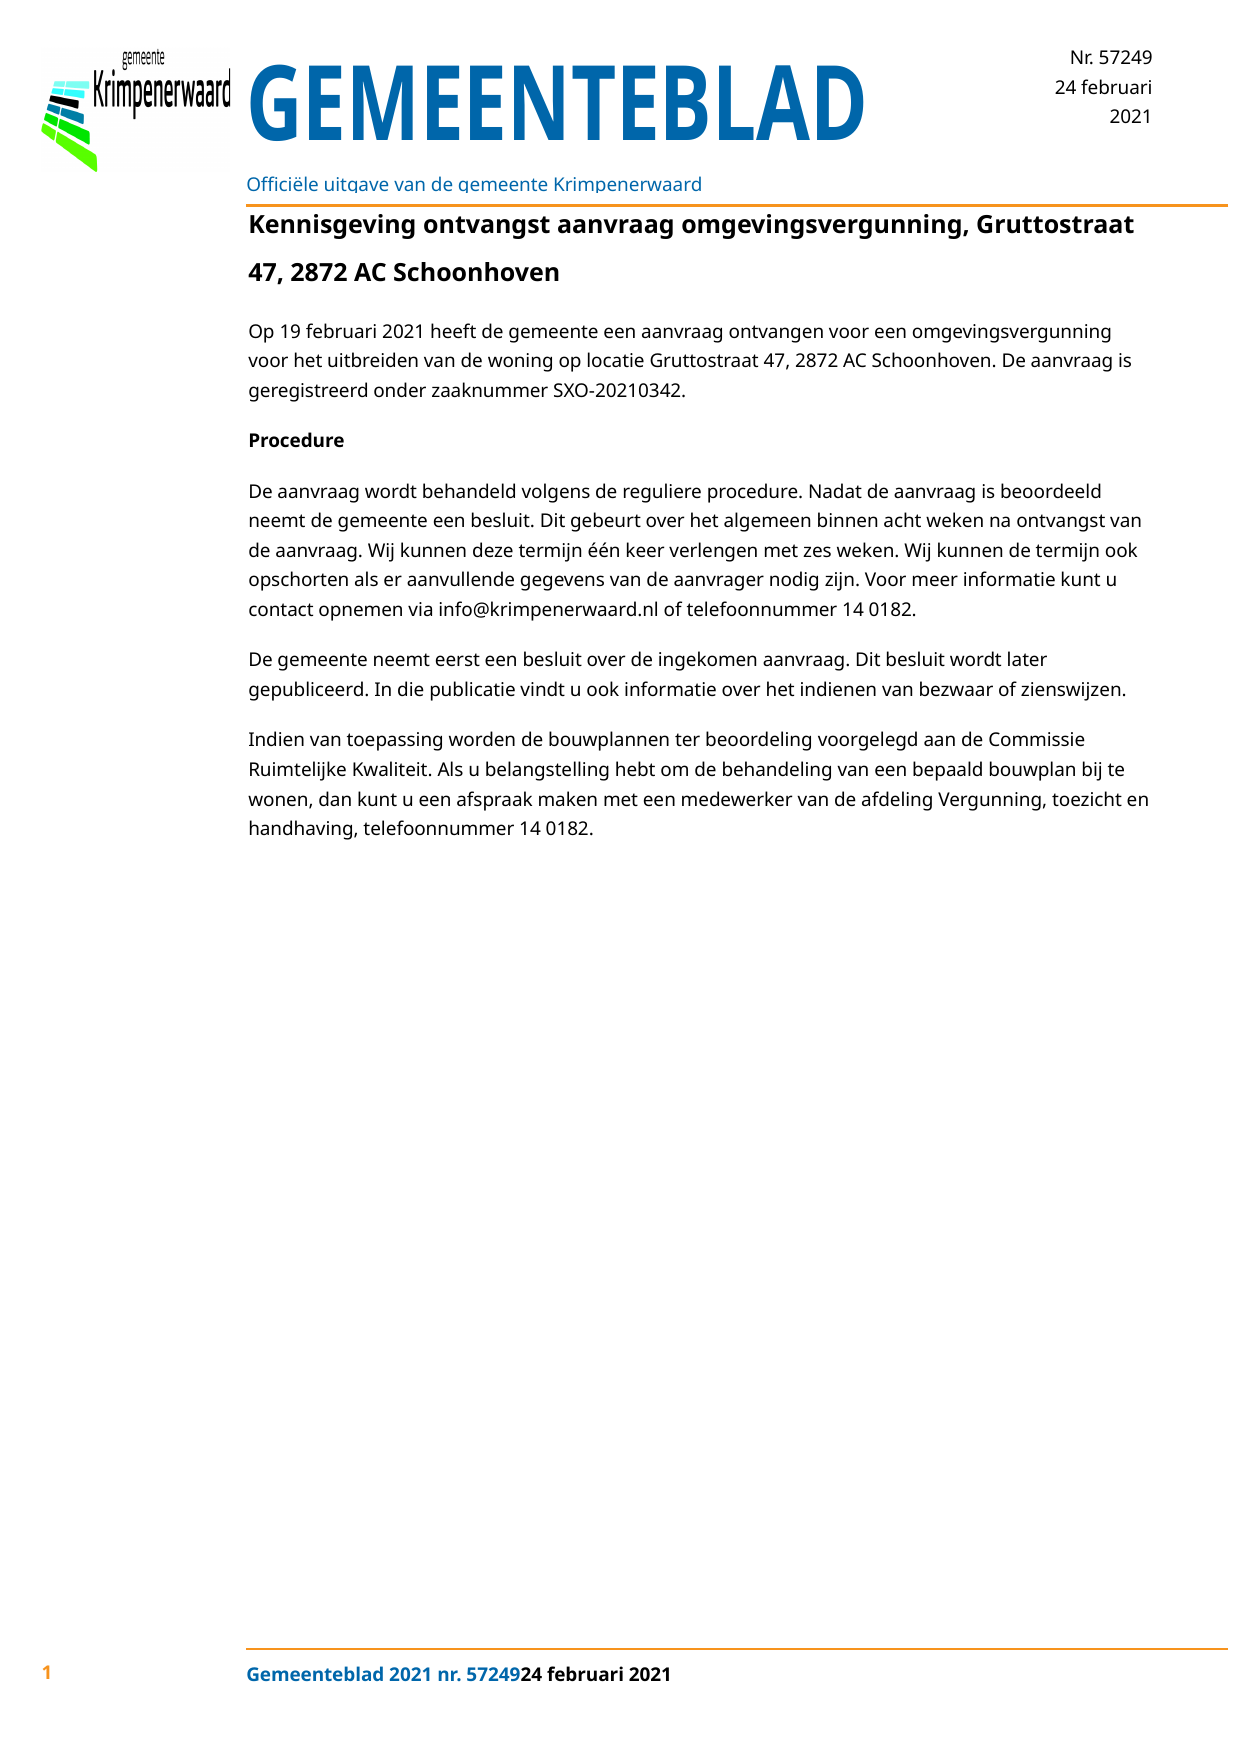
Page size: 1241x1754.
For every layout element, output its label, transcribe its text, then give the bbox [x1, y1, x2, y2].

text Procedure [248, 427, 1152, 453]
text De aanvraag wordt behandeld volgens de reguliere procedure. Nadat de aanvraag is beoordeeld neemt de gemeente een besluit. Dit gebeurt over het algemeen binnen acht weken na ontvangst van de aanvraag. Wij kunnen deze termijn één keer verlengen met zes weken. Wij kunnen de termijn ook opschorten als er aanvullende gegevens van de aanvrager nodig zijn. Voor meer informatie kunt u contact opnemen via info@krimpenerwaard.nl of telefoonnummer 14 0182. [248, 478, 1152, 622]
text De gemeente neemt eerst een besluit over de ingekomen aanvraag. Dit besluit wordt later gepubliceerd. In die publicatie vindt u ook informatie over het indienen van bezwaar of zienswijzen. [248, 647, 1152, 702]
picture [41, 47, 231, 172]
text Op 19 februari 2021 heeft de gemeente een aanvraag ontvangen voor een omgevingsvergunning voor het uitbreiden van de woning op locatie Gruttostraat 47, 2872 AC Schoonhoven. De aanvraag is geregistreerd onder zaaknummer SXO-20210342. [248, 318, 1152, 403]
text Indien van toepassing worden de bouwplannen ter beoordeling voorgelegd aan de Commissie Ruimtelijke Kwaliteit. Als u belangstelling hebt om de behandeling van een bepaald bouwplan bij te wonen, dan kunt u een afspraak maken met een medewerker van de afdeling Vergunning, toezicht en handhaving, telefoonnummer 14 0182. [248, 727, 1152, 841]
text Kennisgeving ontvangst aanvraag omgevingsvergunning, Gruttostraat 47, 2872 AC Schoonhoven [248, 207, 1152, 288]
